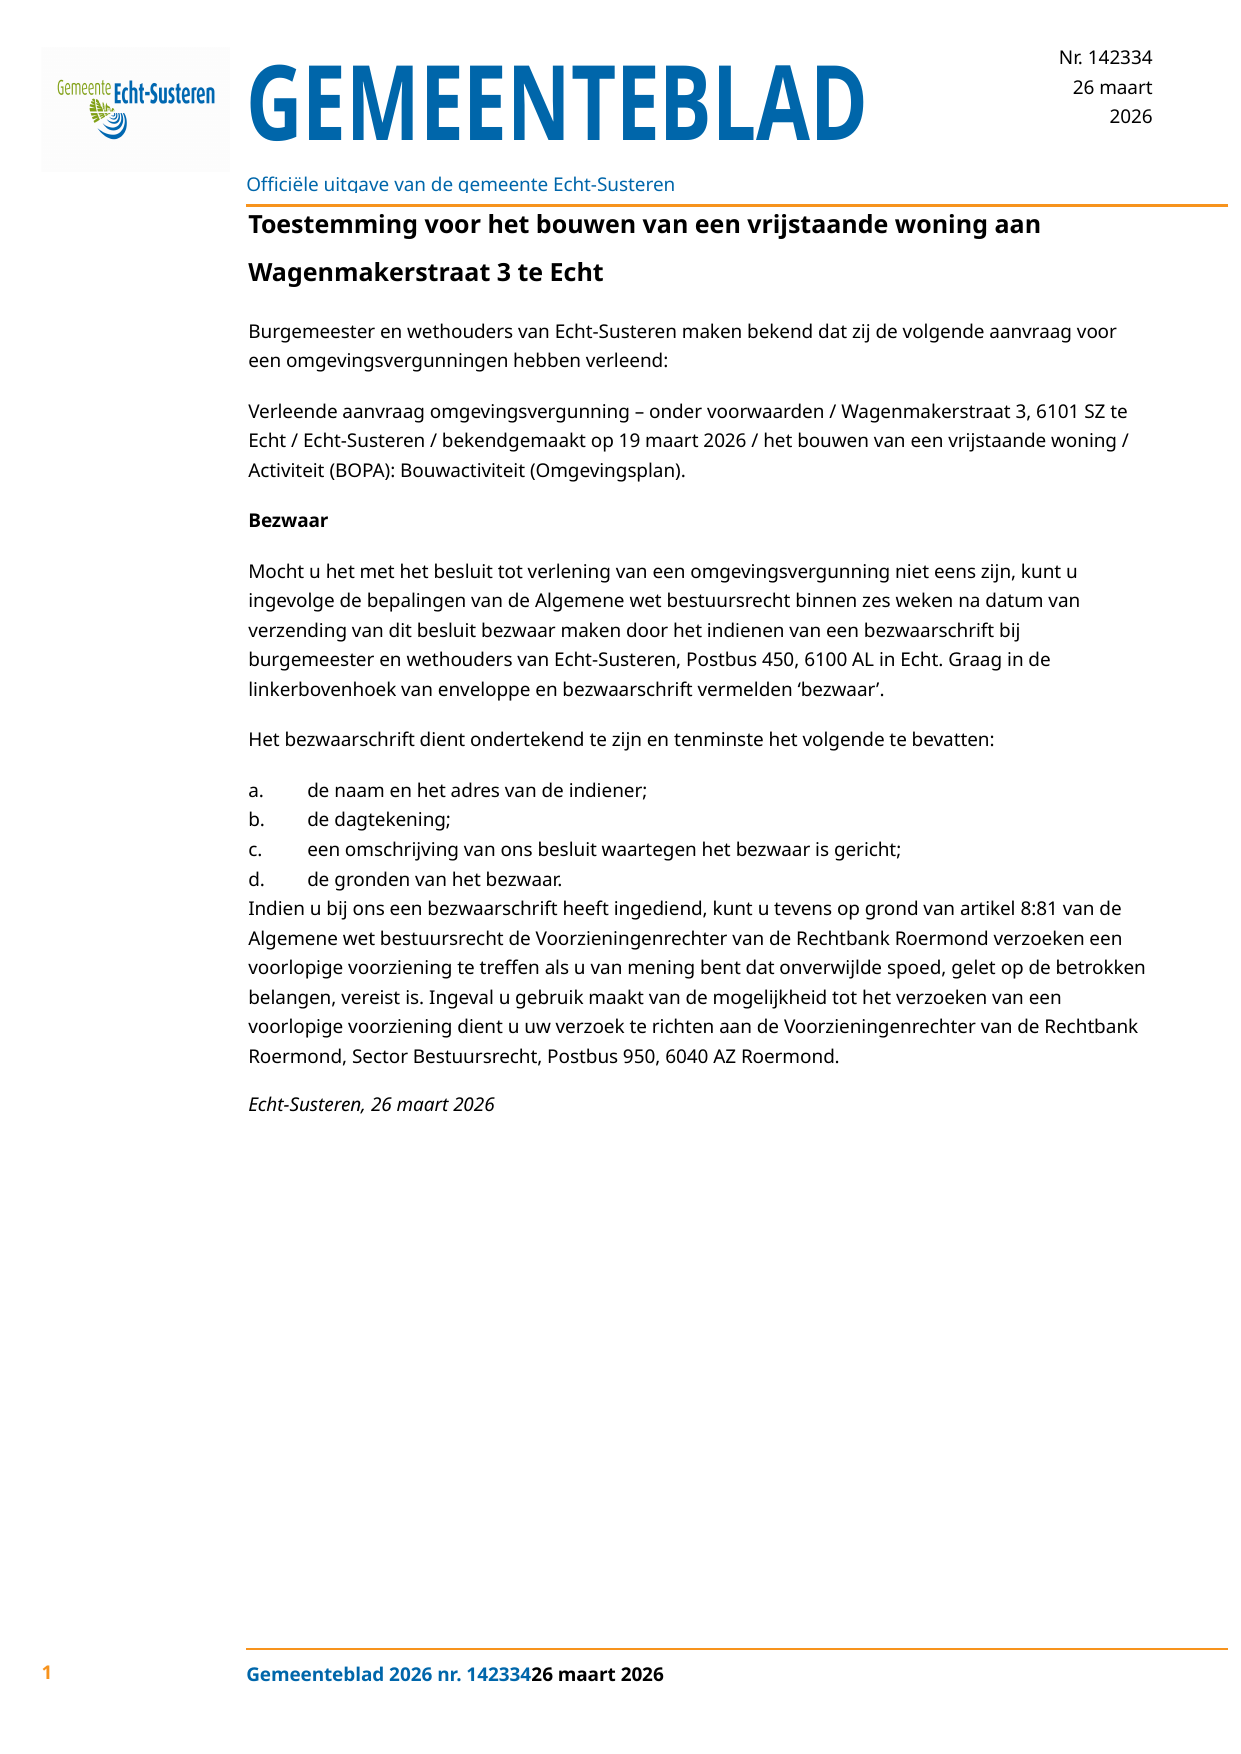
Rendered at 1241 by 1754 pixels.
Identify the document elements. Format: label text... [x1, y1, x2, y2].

list een omschrijving van ons besluit waartegen het bezwaar is gericht; [248, 836, 1152, 862]
text Verleende aanvraag omgevingsvergunning – onder voorwaarden / Wagenmakerstraat 3, 6101 SZ te Echt / Echt-Susteren / bekendgemaakt op 19 maart 2026 / het bouwen van een vrijstaande woning / Activiteit (BOPA): Bouwactiviteit (Omgevingsplan). [248, 398, 1152, 483]
picture [41, 47, 231, 172]
text Indien u bij ons een bezwaarschrift heeft ingediend, kunt u tevens op grond van artikel 8:81 van de Algemene wet bestuursrecht de Voorzieningenrechter van de Rechtbank Roermond verzoeken een voorlopige voorziening te treffen als u van mening bent dat onverwijlde spoed, gelet op de betrokken belangen, vereist is. Ingeval u gebruik maakt van de mogelijkheid tot het verzoeken van een voorlopige voorziening dient u uw verzoek te richten aan de Voorzieningenrechter van de Rechtbank Roermond, Sector Bestuursrecht, Postbus 950, 6040 AZ Roermond. [248, 895, 1152, 1069]
list de dagtekening; [248, 807, 1152, 832]
list de naam en het adres van de indiener; [248, 777, 1152, 803]
list de gronden van het bezwaar. [248, 866, 1152, 892]
text Toestemming voor het bouwen van een vrijstaande woning aan Wagenmakerstraat 3 te Echt [248, 207, 1152, 288]
text Het bezwaarschrift dient ondertekend te zijn en tenminste het volgende te bevatten: [248, 727, 1152, 752]
text Mocht u het met het besluit tot verlening van een omgevingsvergunning niet eens zijn, kunt u ingevolge de bepalingen van de Algemene wet bestuursrecht binnen zes weken na datum van verzending van dit besluit bezwaar maken door het indienen van een bezwaarschrift bij burgemeester en wethouders van Echt-Susteren, Postbus 450, 6100 AL in Echt. Graag in de linkerbovenhoek van enveloppe en bezwaarschrift vermelden ‘bezwaar’. [248, 558, 1152, 702]
text Burgemeester en wethouders van Echt-Susteren maken bekend dat zij de volgende aanvraag voor een omgevingsvergunningen hebben verleend: [248, 318, 1152, 373]
text Echt-Susteren, 26 maart 2026 [248, 1091, 1152, 1117]
text Bezwaar [248, 507, 1152, 533]
